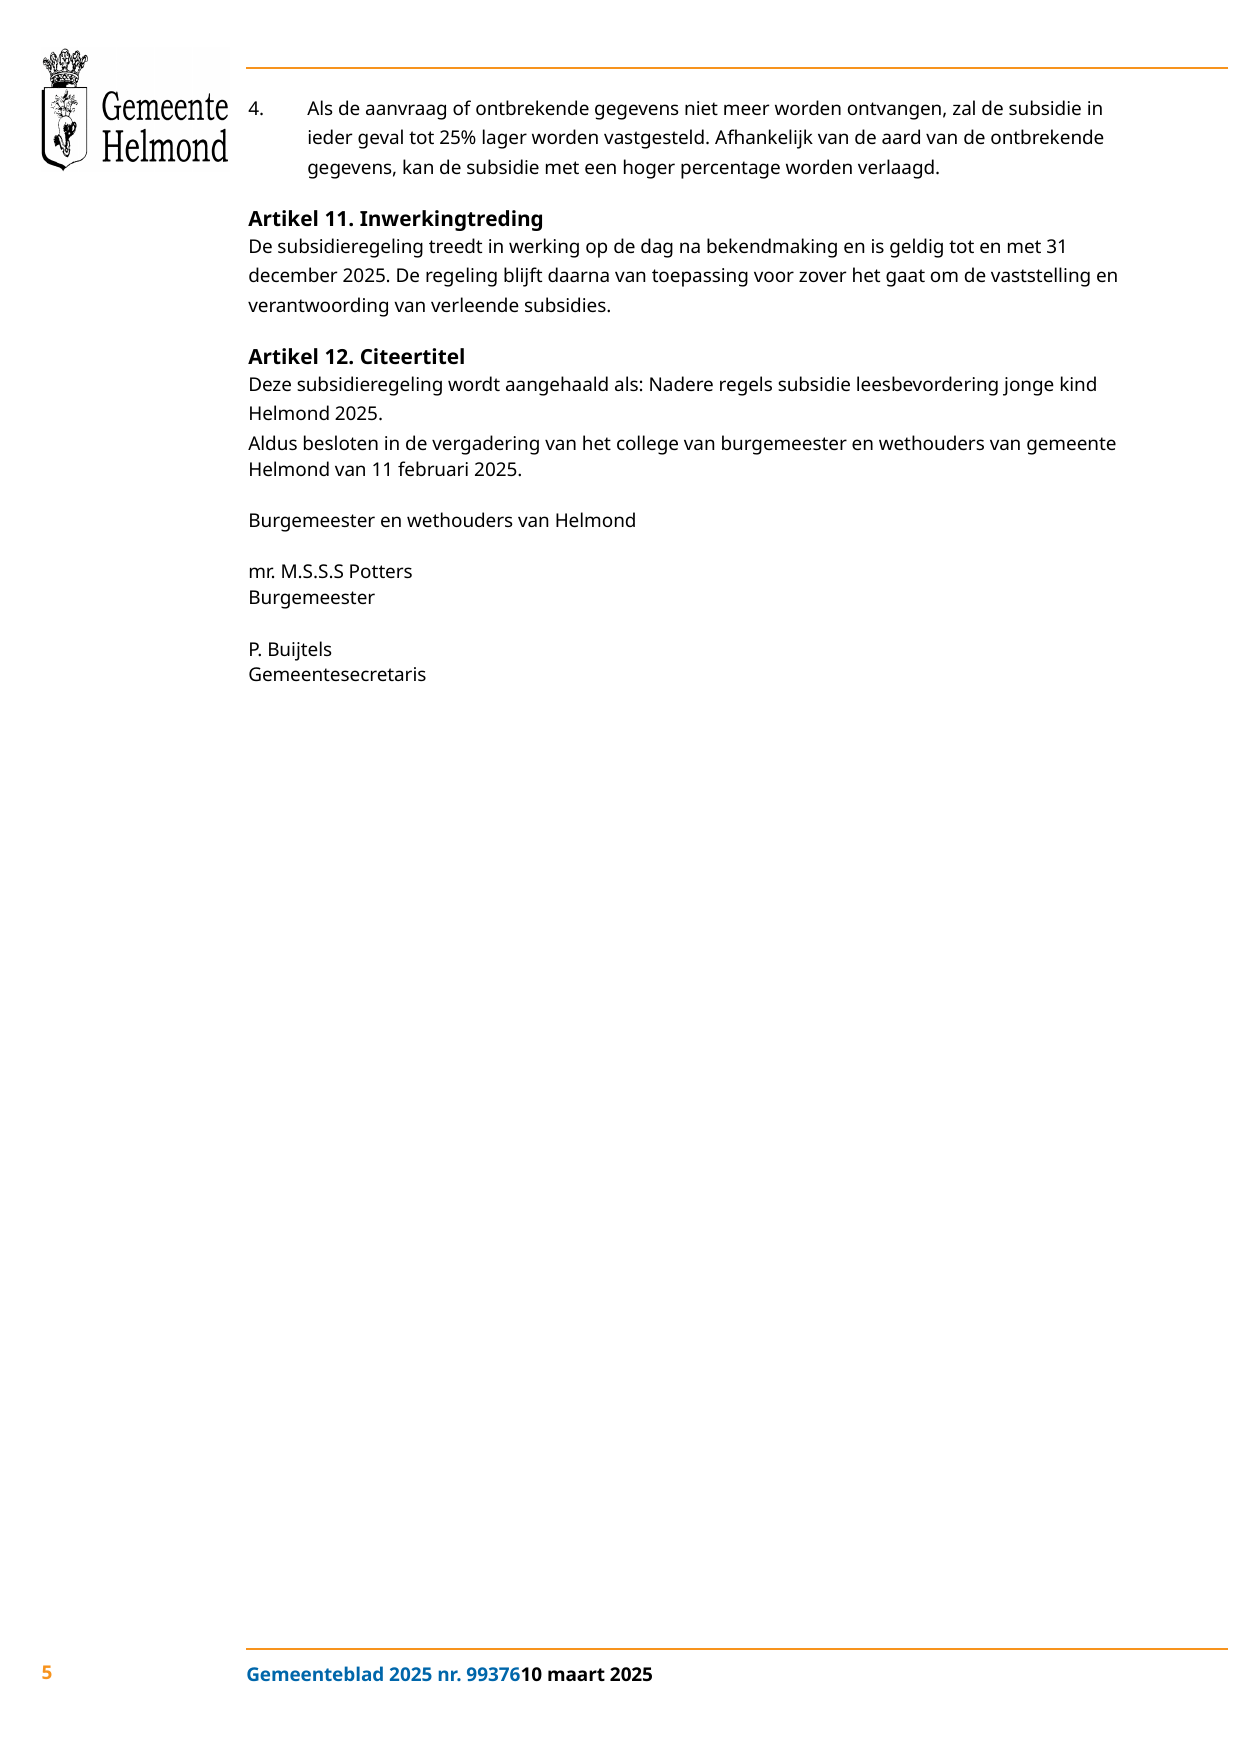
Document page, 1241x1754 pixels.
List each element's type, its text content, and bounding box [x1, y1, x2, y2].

text Gemeentesecretaris [248, 662, 1152, 687]
text Deze subsidieregeling wordt aangehaald als: Nadere regels subsidie leesbevordering jonge kind Helmond 2025. [248, 371, 1152, 426]
text Artikel 11. Inwerkingtreding [248, 204, 1152, 233]
text Burgemeester [248, 584, 1152, 610]
text Burgemeester en wethouders van Helmond [248, 507, 1152, 533]
text mr. M.S.S.S Potters [248, 559, 1152, 584]
text Artikel 12. Citeertitel [248, 342, 1152, 371]
text De subsidieregeling treedt in werking op de dag na bekendmaking en is geldig tot en met 31 december 2025. De regeling blijft daarna van toepassing voor zover het gaat om de vaststelling en verantwoording van verleende subsidies. [248, 233, 1152, 318]
picture [41, 47, 231, 172]
text Aldus besloten in de vergadering van het college van burgemeester en wethouders van gemeente Helmond van 11 februari 2025. [248, 430, 1152, 481]
text P. Buijtels [248, 636, 1152, 662]
list Als de aanvraag of ontbrekende gegevens niet meer worden ontvangen, zal de subsidie in ieder geval tot 25% lager worden vastgesteld. Afhankelijk van de aard van de ontbrekende gegevens, kan de subsidie met een hoger percentage worden verlaagd. [248, 95, 1152, 180]
